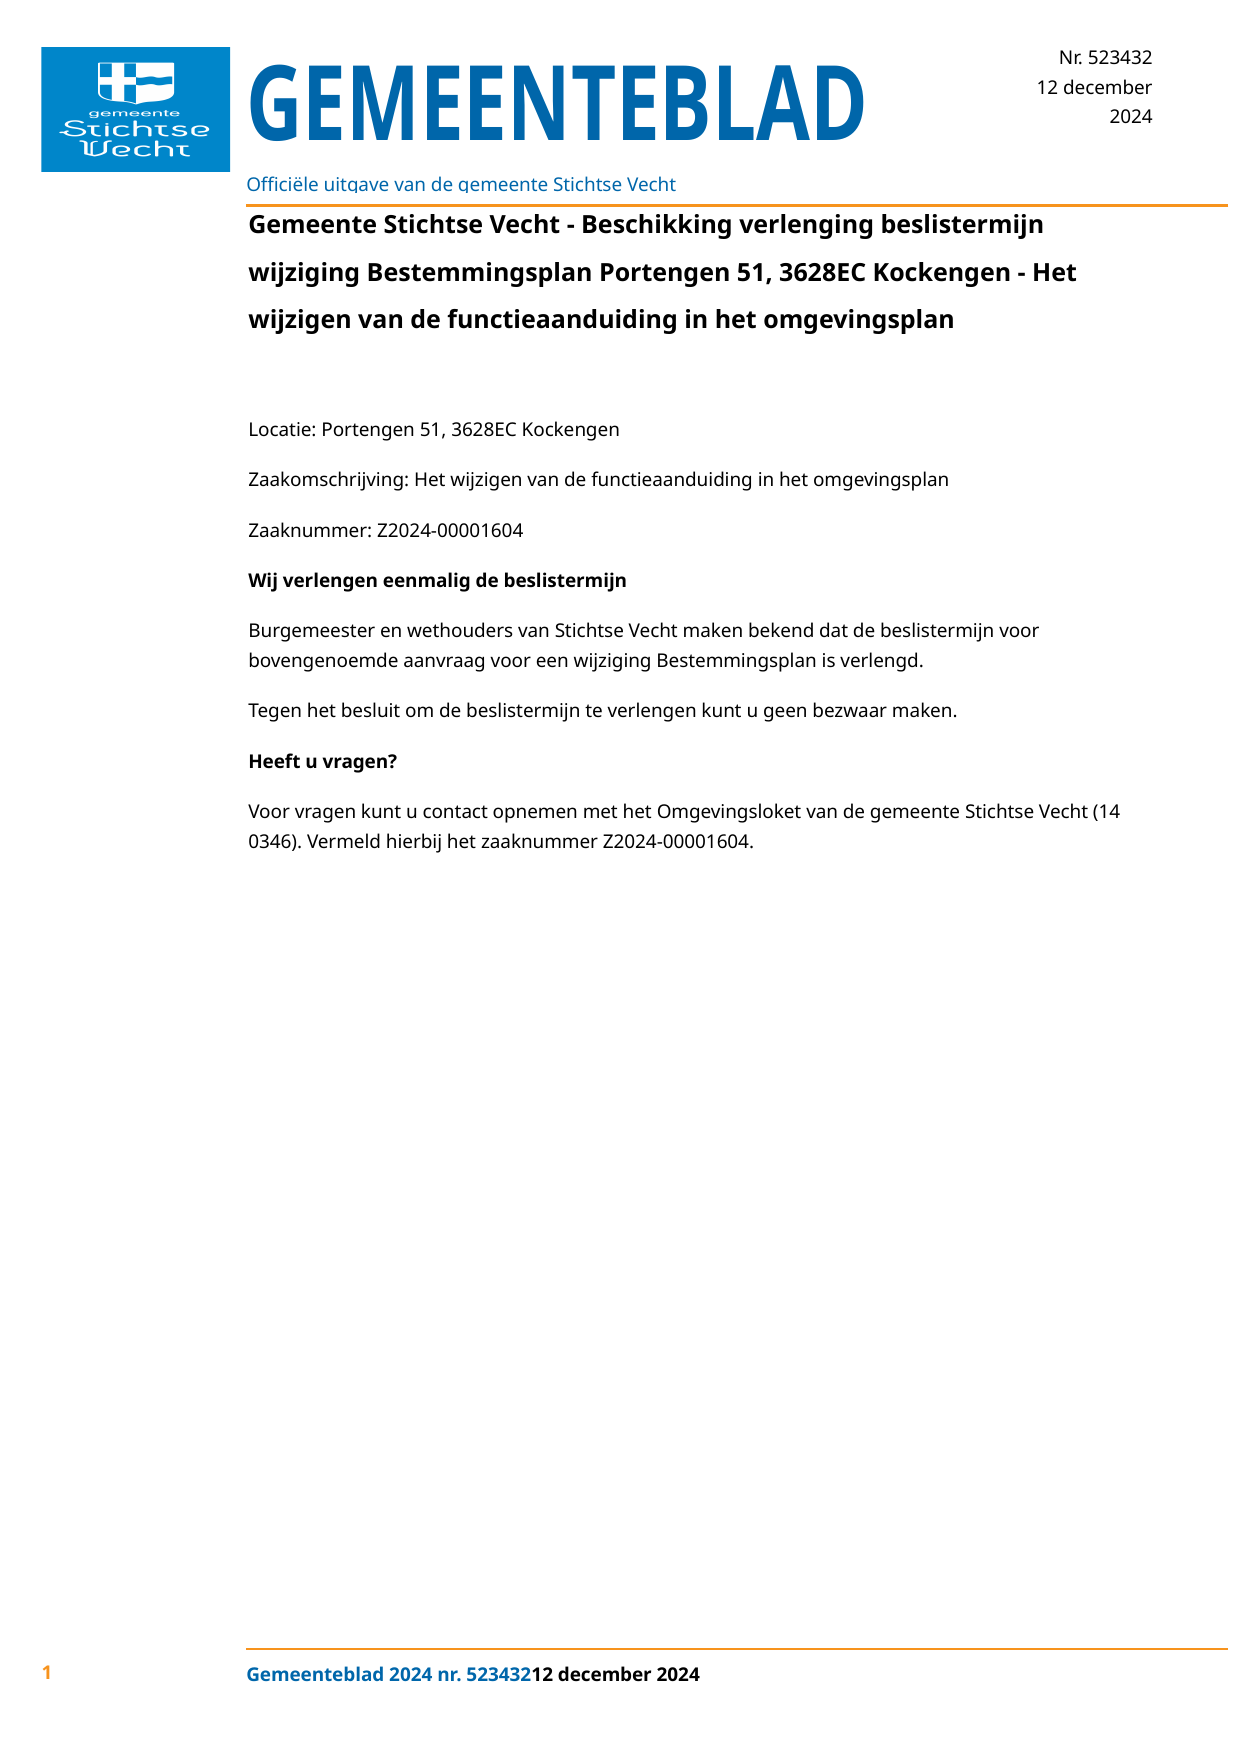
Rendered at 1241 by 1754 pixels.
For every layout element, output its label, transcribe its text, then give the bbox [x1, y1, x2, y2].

text Burgemeester en wethouders van Stichtse Vecht maken bekend dat de beslistermijn voor bovengenoemde aanvraag voor een wijziging Bestemmingsplan is verlengd. [248, 618, 1152, 673]
picture [99, 63, 135, 101]
text Zaaknummer: Z2024-00001604 [248, 517, 1152, 542]
text Tegen het besluit om de beslistermijn te verlengen kunt u geen bezwaar maken. [248, 698, 1152, 723]
picture [137, 63, 174, 103]
text Voor vragen kunt u contact opnemen met het Omgevingsloket van de gemeente Stichtse Vecht (14 0346). Vermeld hierbij het zaaknummer Z2024-00001604. [248, 798, 1152, 854]
text Wij verlengen eenmalig de beslistermijn [248, 567, 1152, 593]
text Gemeente Stichtse Vecht - Beschikking verlenging beslistermijn wijziging Bestemmingsplan Portengen 51, 3628EC Kockengen - Het wijzigen van de functieaanduiding in het omgevingsplan [248, 207, 1152, 336]
text Heeft u vragen? [248, 748, 1152, 774]
text Locatie: Portengen 51, 3628EC Kockengen [248, 416, 1152, 442]
text Zaakomschrijving: Het wijzigen van de functieaanduiding in het omgevingsplan [248, 466, 1152, 492]
